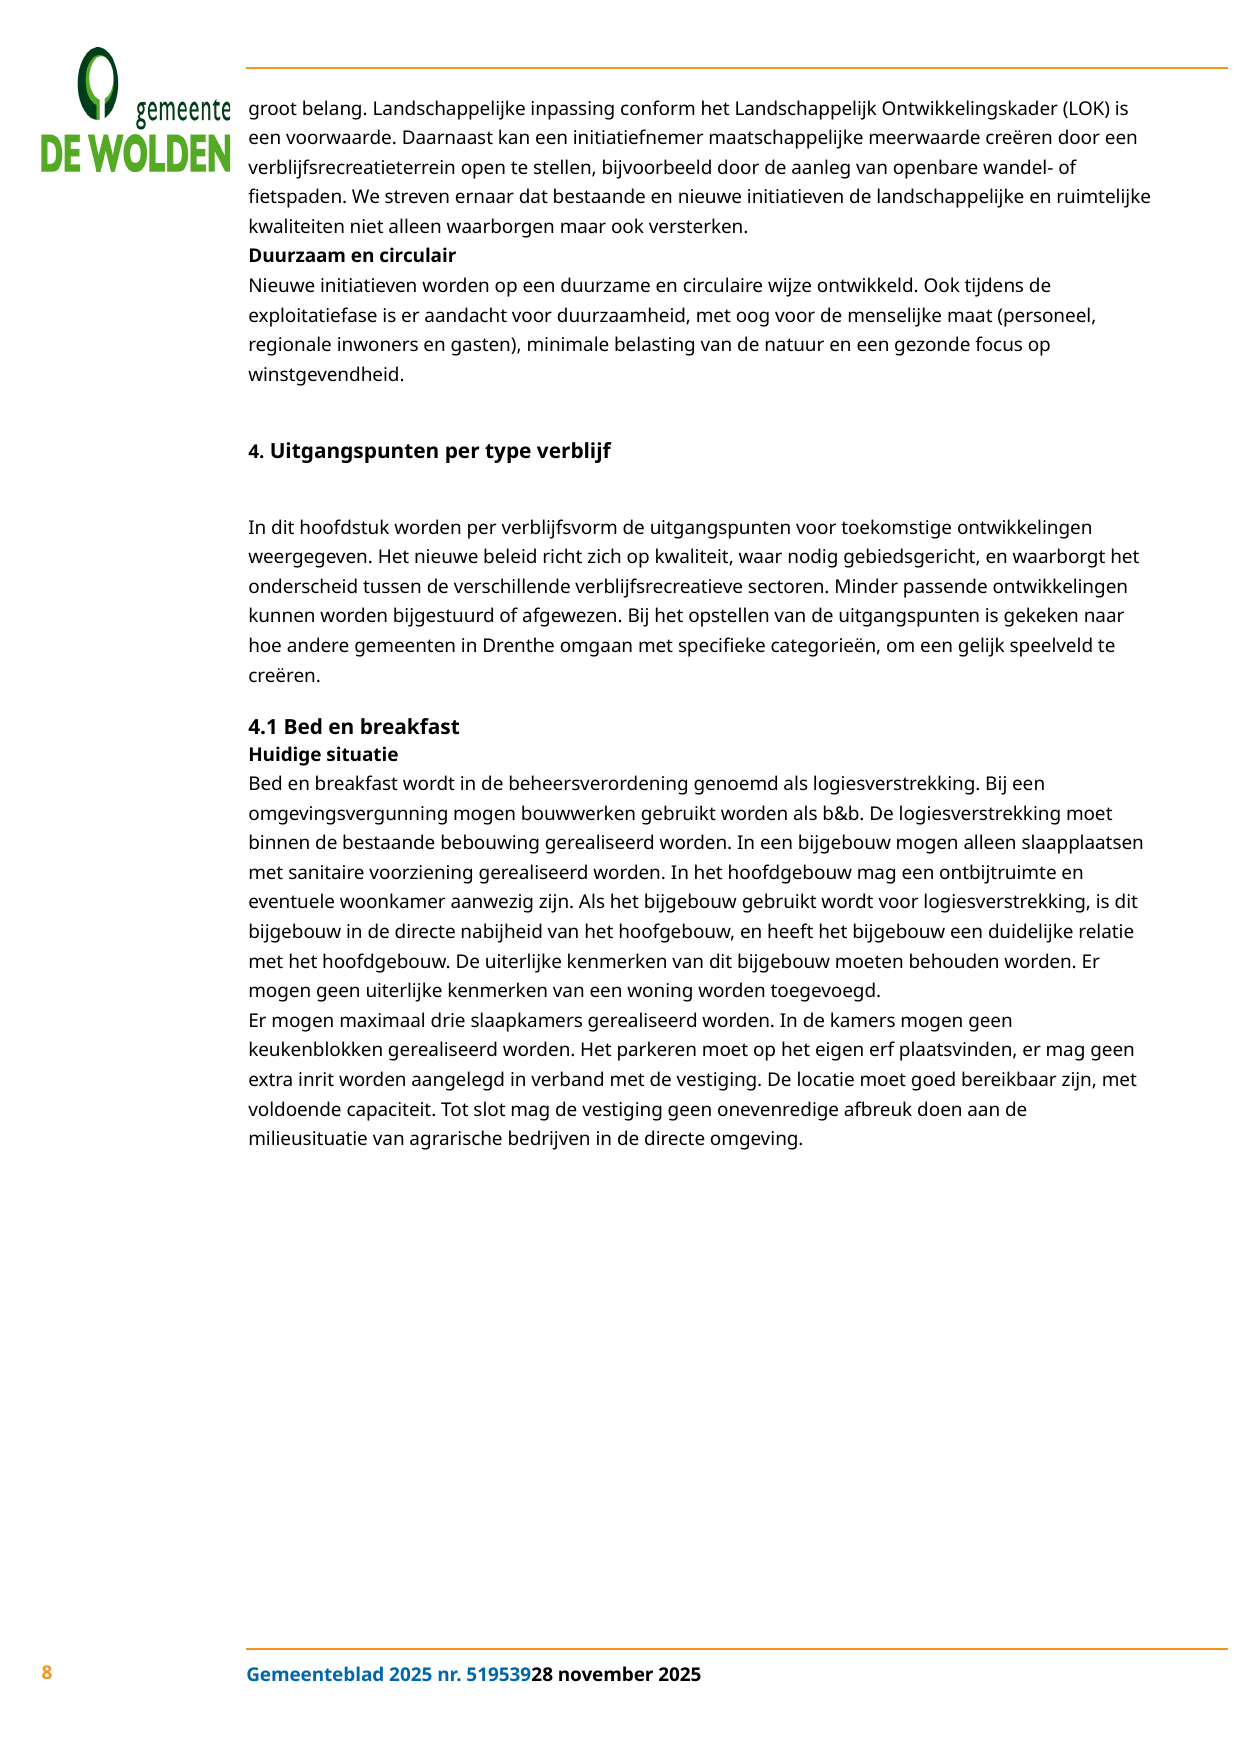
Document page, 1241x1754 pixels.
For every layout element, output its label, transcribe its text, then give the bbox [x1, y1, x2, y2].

text Huidige situatie [248, 741, 1152, 766]
picture [41, 47, 231, 172]
text 4.1 Bed en breakfast [248, 712, 1152, 741]
text In dit hoofdstuk worden per verblijfsvorm de uitgangspunten voor toekomstige ontwikkelingen weergegeven. Het nieuwe beleid richt zich op kwaliteit, waar nodig gebiedsgericht, en waarborgt het onderscheid tussen de verschillende verblijfsrecreatieve sectoren. Minder passende ontwikkelingen kunnen worden bijgestuurd of afgewezen. Bij het opstellen van de uitgangspunten is gekeken naar hoe andere gemeenten in Drenthe omgaan met specifieke categorieën, om een gelijk speelveld te creëren. [248, 514, 1152, 688]
text Duurzaam en circulair [248, 243, 1152, 268]
text groot belang. Landschappelijke inpassing conform het Landschappelijk Ontwikkelingskader (LOK) is een voorwaarde. Daarnaast kan een initiatiefnemer maatschappelijke meerwaarde creëren door een verblijfsrecreatieterrein open te stellen, bijvoorbeeld door de aanleg van openbare wandel- of fietspaden. We streven ernaar dat bestaande en nieuwe initiatieven de landschappelijke en ruimtelijke kwaliteiten niet alleen waarborgen maar ook versterken. [248, 95, 1152, 239]
text 4. Uitgangspunten per type verblijf [248, 436, 1152, 465]
text Nieuwe initiatieven worden op een duurzame en circulaire wijze ontwikkeld. Ook tijdens de exploitatiefase is er aandacht voor duurzaamheid, met oog voor de menselijke maat (personeel, regionale inwoners en gasten), minimale belasting van de natuur en een gezonde focus op winstgevendheid. [248, 272, 1152, 387]
text Er mogen maximaal drie slaapkamers gerealiseerd worden. In de kamers mogen geen keukenblokken gerealiseerd worden. Het parkeren moet op het eigen erf plaatsvinden, er mag geen extra inrit worden aangelegd in verband met de vestiging. De locatie moet goed bereikbaar zijn, met voldoende capaciteit. Tot slot mag de vestiging geen onevenredige afbreuk doen aan de milieusituatie van agrarische bedrijven in de directe omgeving. [248, 1007, 1152, 1151]
text Bed en breakfast wordt in de beheersverordening genoemd als logiesverstrekking. Bij een omgevingsvergunning mogen bouwwerken gebruikt worden als b&b. De logiesverstrekking moet binnen de bestaande bebouwing gerealiseerd worden. In een bijgebouw mogen alleen slaapplaatsen met sanitaire voorziening gerealiseerd worden. In het hoofdgebouw mag een ontbijtruimte en eventuele woonkamer aanwezig zijn. Als het bijgebouw gebruikt wordt voor logiesverstrekking, is dit bijgebouw in de directe nabijheid van het hoofgebouw, en heeft het bijgebouw een duidelijke relatie met het hoofdgebouw. De uiterlijke kenmerken van dit bijgebouw moeten behouden worden. Er mogen geen uiterlijke kenmerken van een woning worden toegevoegd. [248, 770, 1152, 1003]
